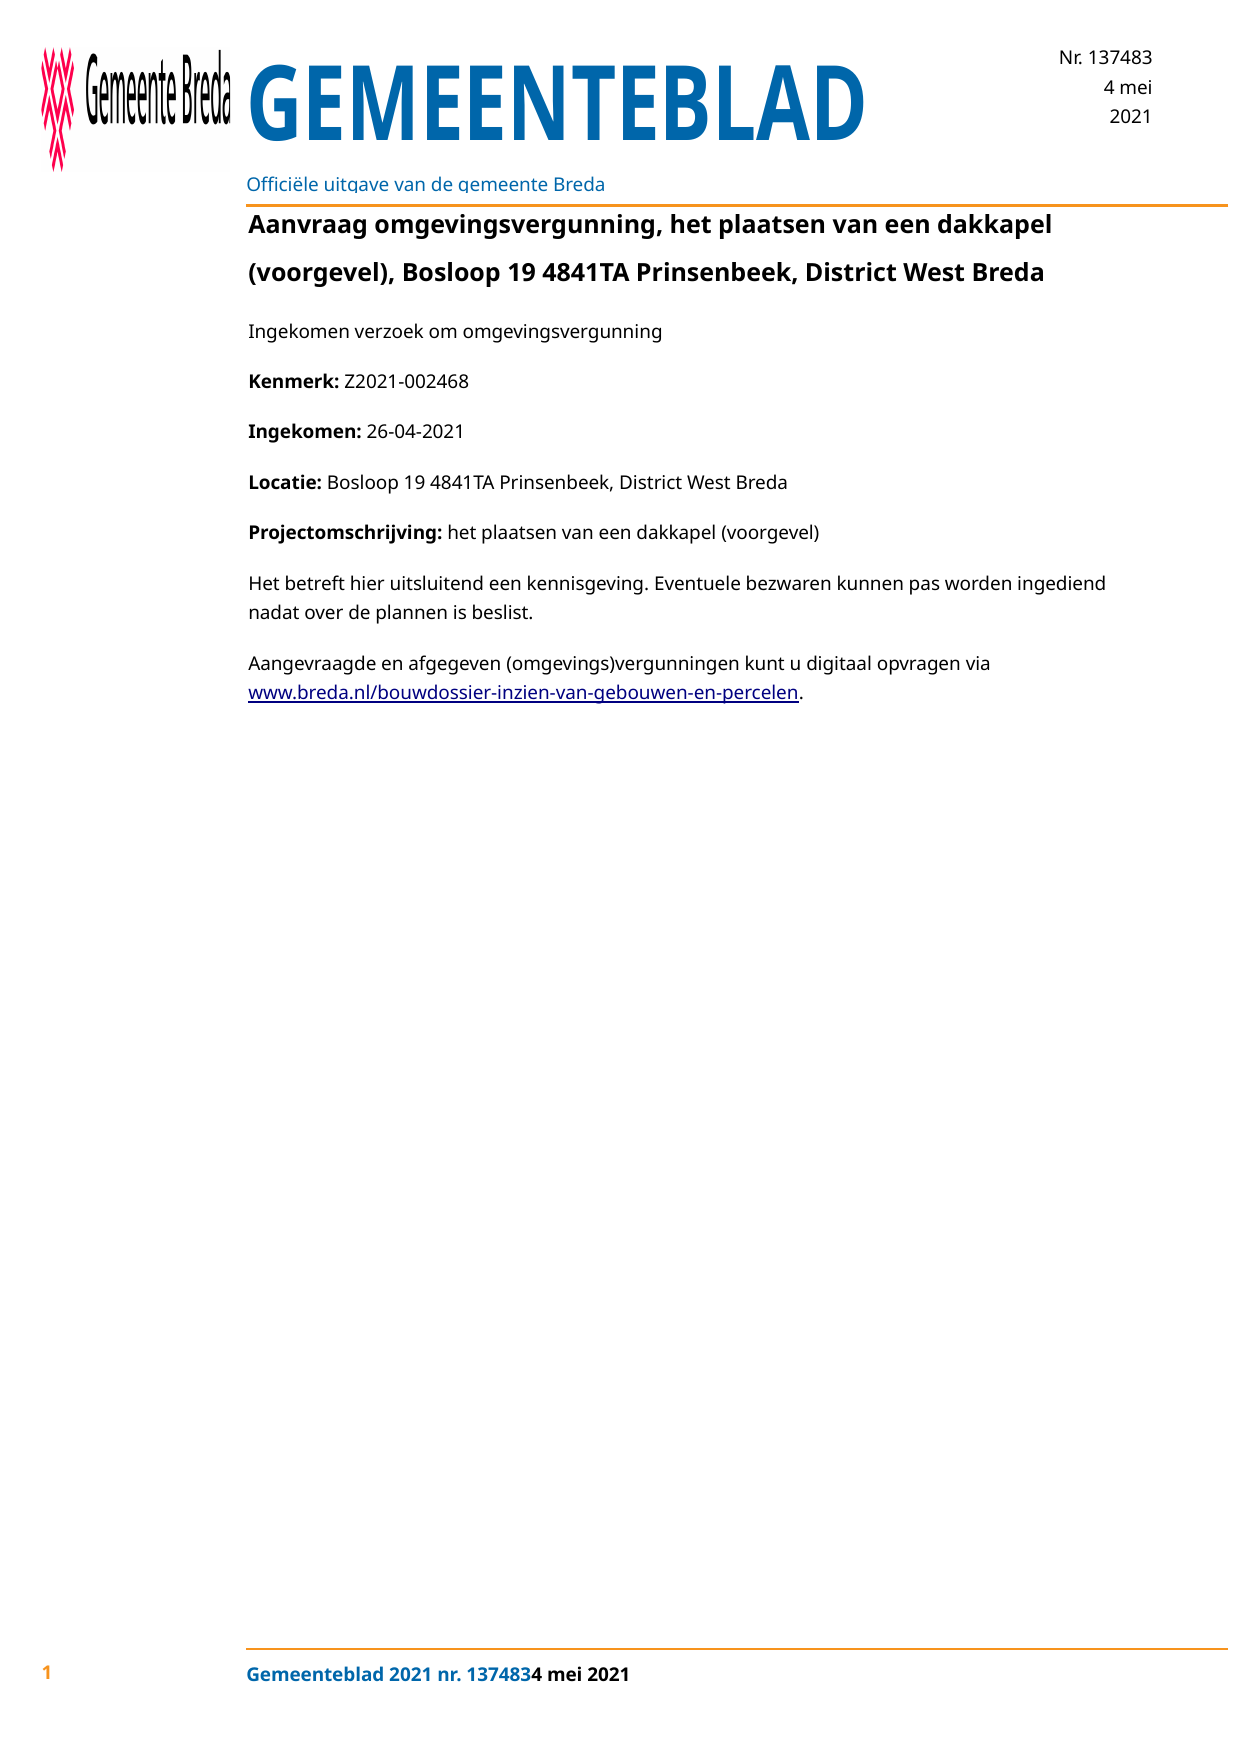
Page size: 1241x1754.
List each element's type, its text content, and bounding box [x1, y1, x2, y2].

text Ingekomen verzoek om omgevingsvergunning [248, 318, 1152, 344]
text Aangevraagde en afgegeven (omgevings)vergunningen kunt u digitaal opvragen via www.breda.nl/bouwdossier-inzien-van-gebouwen-en-percelen. [248, 650, 1152, 705]
text Locatie: Bosloop 19 4841TA Prinsenbeek, District West Breda [248, 469, 1152, 495]
text Het betreft hier uitsluitend een kennisgeving. Eventuele bezwaren kunnen pas worden ingediend nadat over de plannen is beslist. [248, 570, 1152, 625]
text Aanvraag omgevingsvergunning, het plaatsen van een dakkapel (voorgevel), Bosloop 19 4841TA Prinsenbeek, District West Breda [248, 207, 1152, 288]
text Kenmerk: Z2021-002468 [248, 368, 1152, 394]
text Projectomschrijving: het plaatsen van een dakkapel (voorgevel) [248, 519, 1152, 545]
picture [41, 47, 231, 172]
text Ingekomen: 26-04-2021 [248, 419, 1152, 444]
